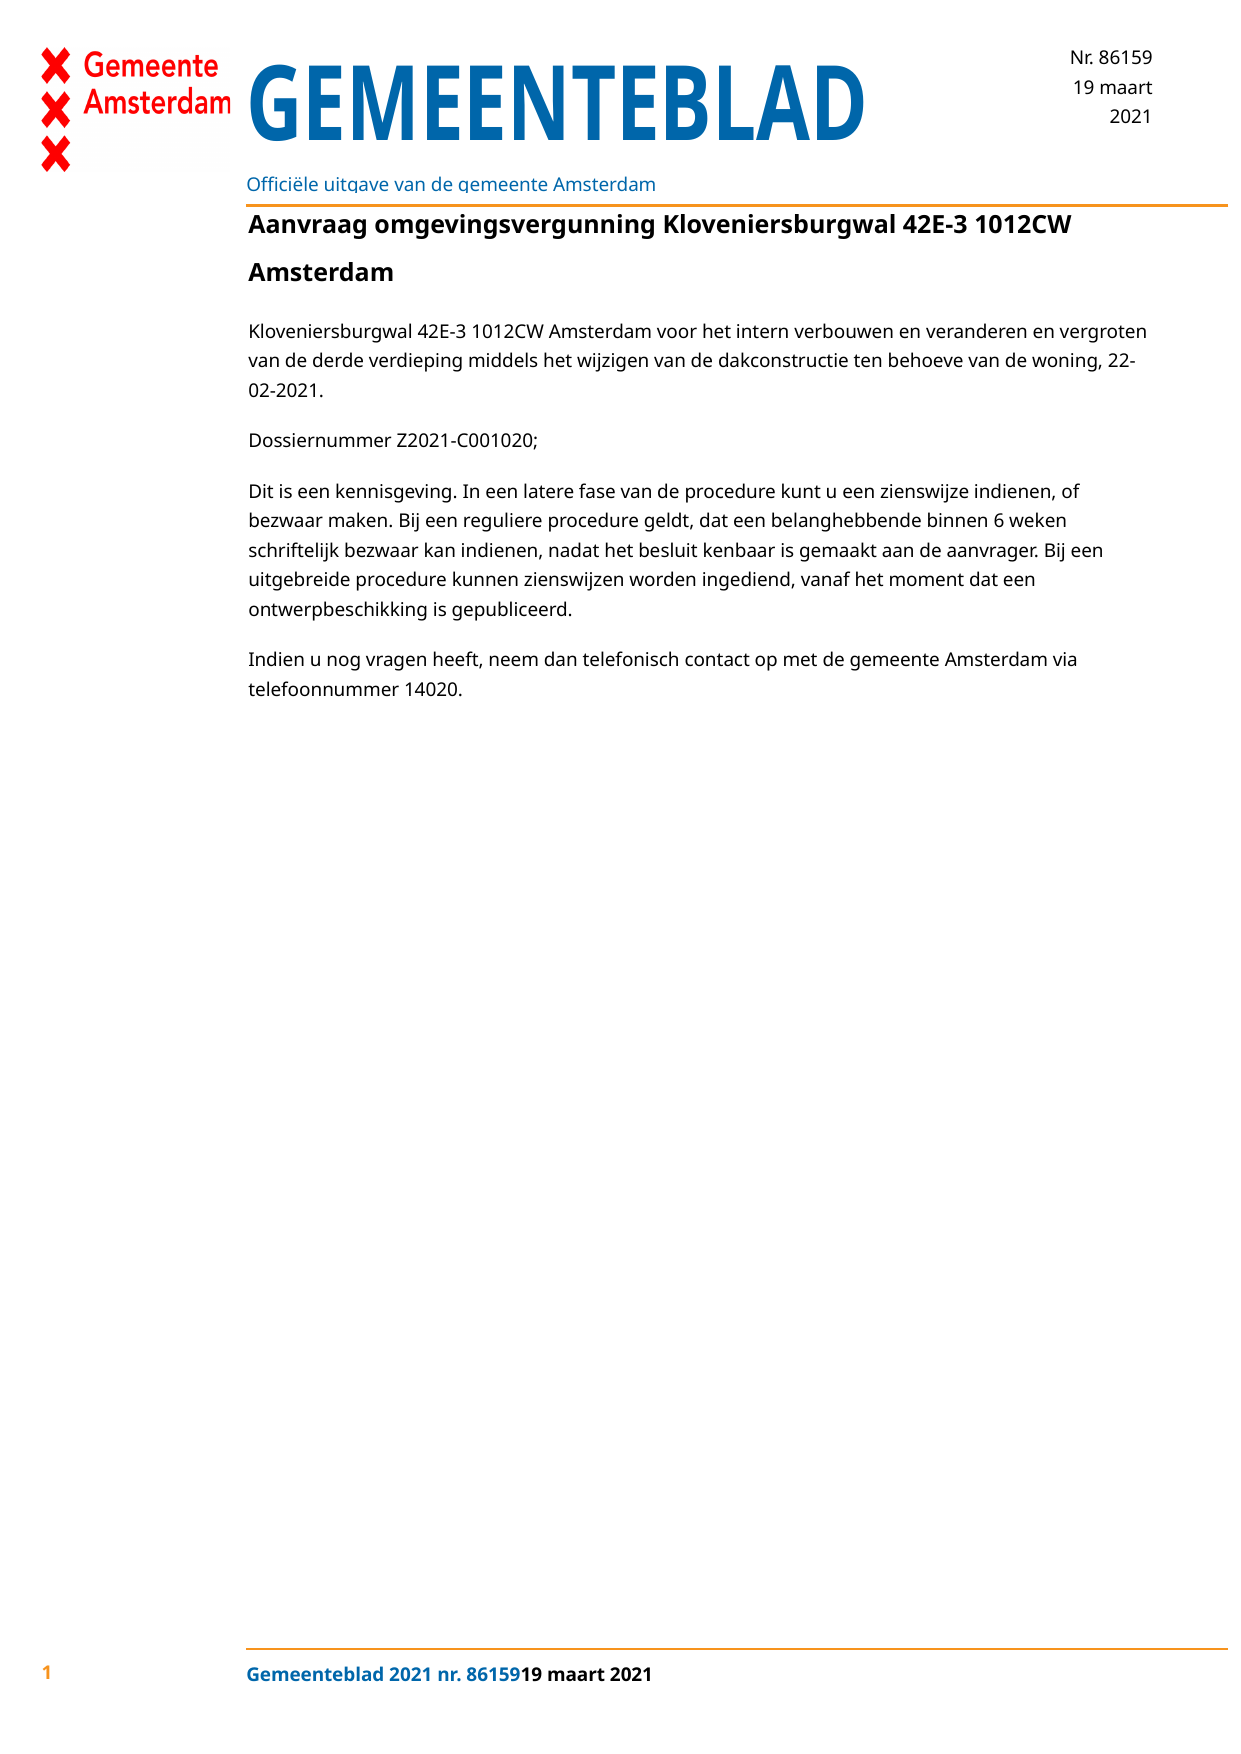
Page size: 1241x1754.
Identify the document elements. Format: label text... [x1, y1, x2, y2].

text Aanvraag omgevingsvergunning Kloveniersburgwal 42E-3 1012CW Amsterdam [248, 207, 1152, 288]
text Kloveniersburgwal 42E-3 1012CW Amsterdam voor het intern verbouwen en veranderen en vergroten van de derde verdieping middels het wijzigen van de dakconstructie ten behoeve van de woning, 22-02-2021. [248, 318, 1152, 403]
text Indien u nog vragen heeft, neem dan telefonisch contact op met de gemeente Amsterdam via telefoonnummer 14020. [248, 647, 1152, 702]
text Dit is een kennisgeving. In een latere fase van de procedure kunt u een zienswijze indienen, of bezwaar maken. Bij een reguliere procedure geldt, dat een belanghebbende binnen 6 weken schriftelijk bezwaar kan indienen, nadat het besluit kenbaar is gemaakt aan de aanvrager. Bij een uitgebreide procedure kunnen zienswijzen worden ingediend, vanaf het moment dat een ontwerpbeschikking is gepubliceerd. [248, 478, 1152, 622]
text Dossiernummer Z2021-C001020; [248, 427, 1152, 453]
picture [41, 47, 231, 172]
